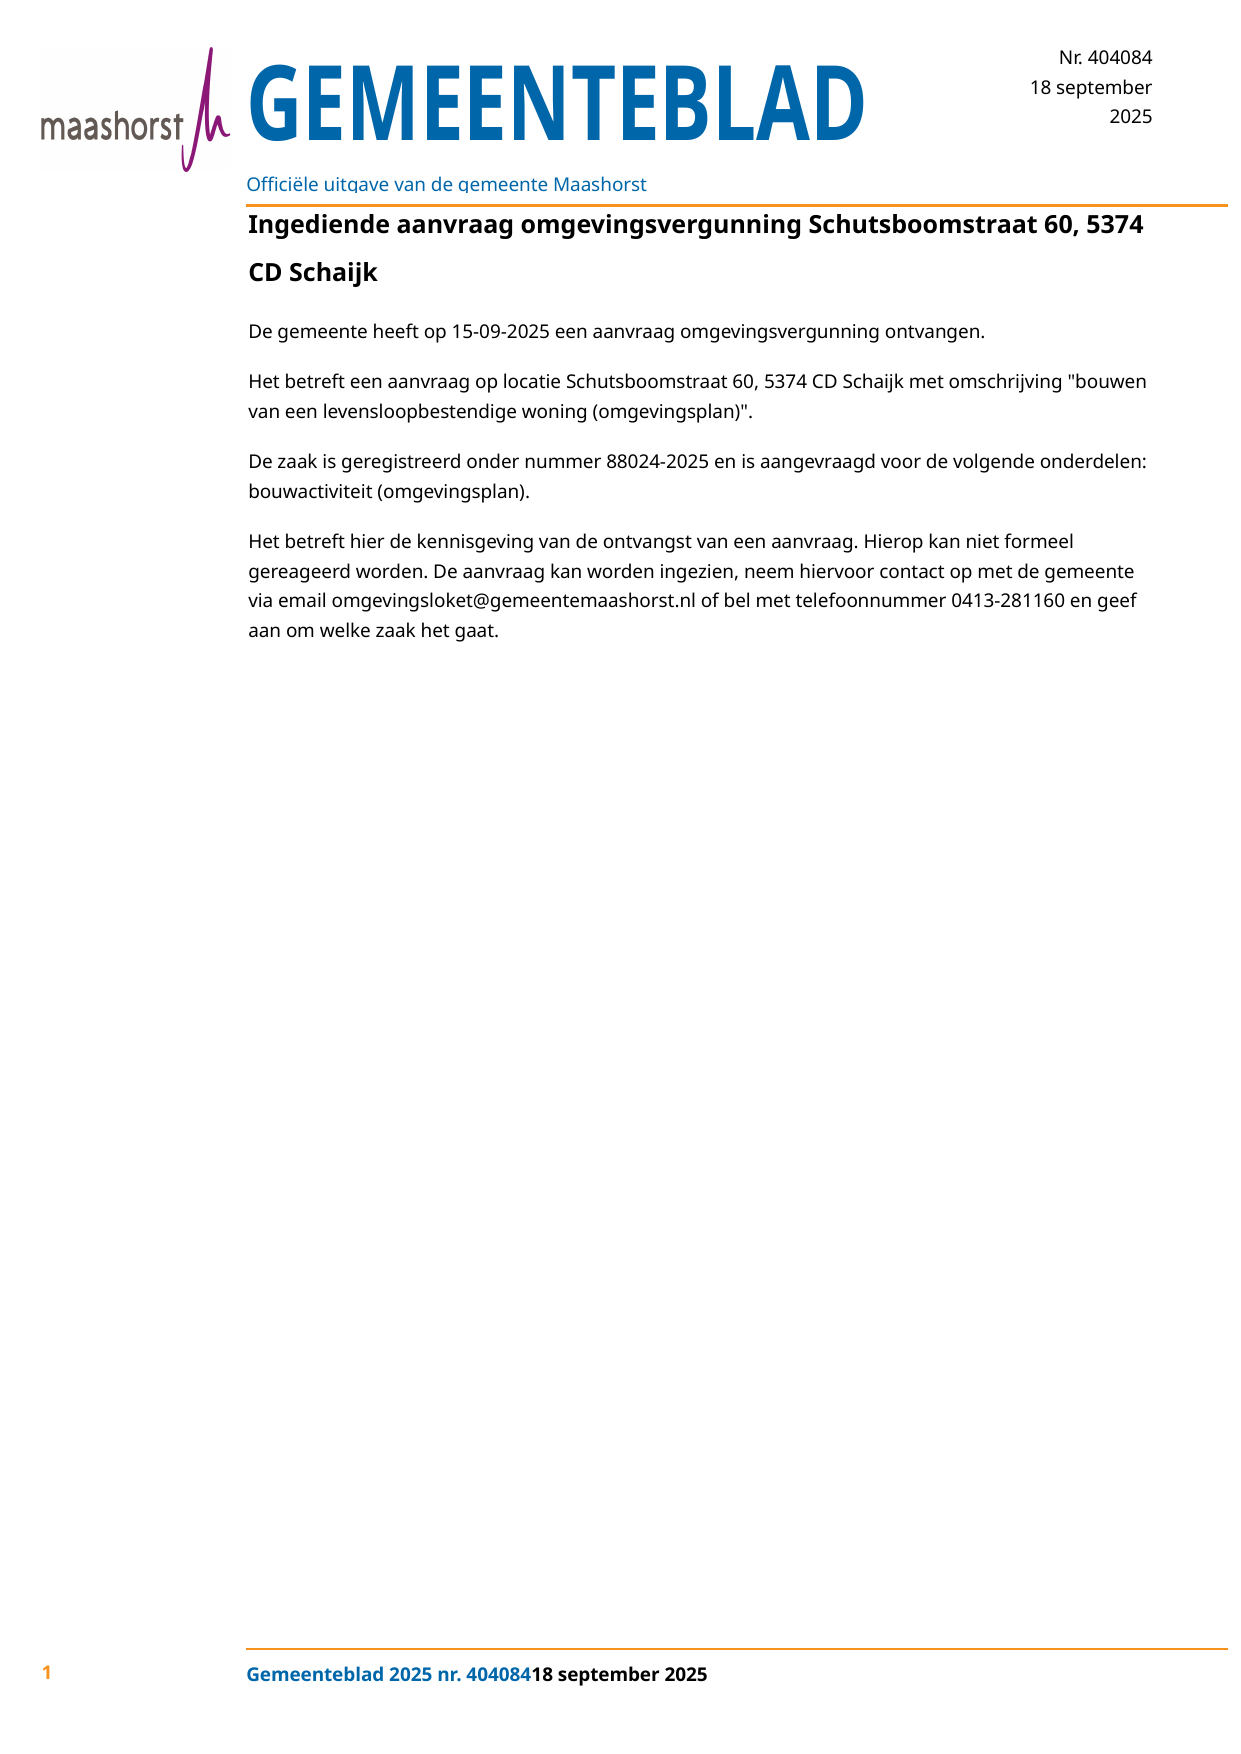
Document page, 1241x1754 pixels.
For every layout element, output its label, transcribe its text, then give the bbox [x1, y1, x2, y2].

text Ingediende aanvraag omgevingsvergunning Schutsboomstraat 60, 5374 CD Schaijk [248, 207, 1152, 288]
text De gemeente heeft op 15-09-2025 een aanvraag omgevingsvergunning ontvangen. [248, 318, 1152, 344]
text Het betreft een aanvraag op locatie Schutsboomstraat 60, 5374 CD Schaijk met omschrijving "bouwen van een levensloopbestendige woning (omgevingsplan)". [248, 368, 1152, 424]
picture [41, 47, 231, 172]
text Het betreft hier de kennisgeving van de ontvangst van een aanvraag. Hierop kan niet formeel gereageerd worden. De aanvraag kan worden ingezien, neem hiervoor contact op met de gemeente via email omgevingsloket@gemeentemaashorst.nl of bel met telefoonnummer 0413-281160 en geef aan om welke zaak het gaat. [248, 528, 1152, 643]
text De zaak is geregistreerd onder nummer 88024-2025 en is aangevraagd voor de volgende onderdelen: bouwactiviteit (omgevingsplan). [248, 448, 1152, 504]
